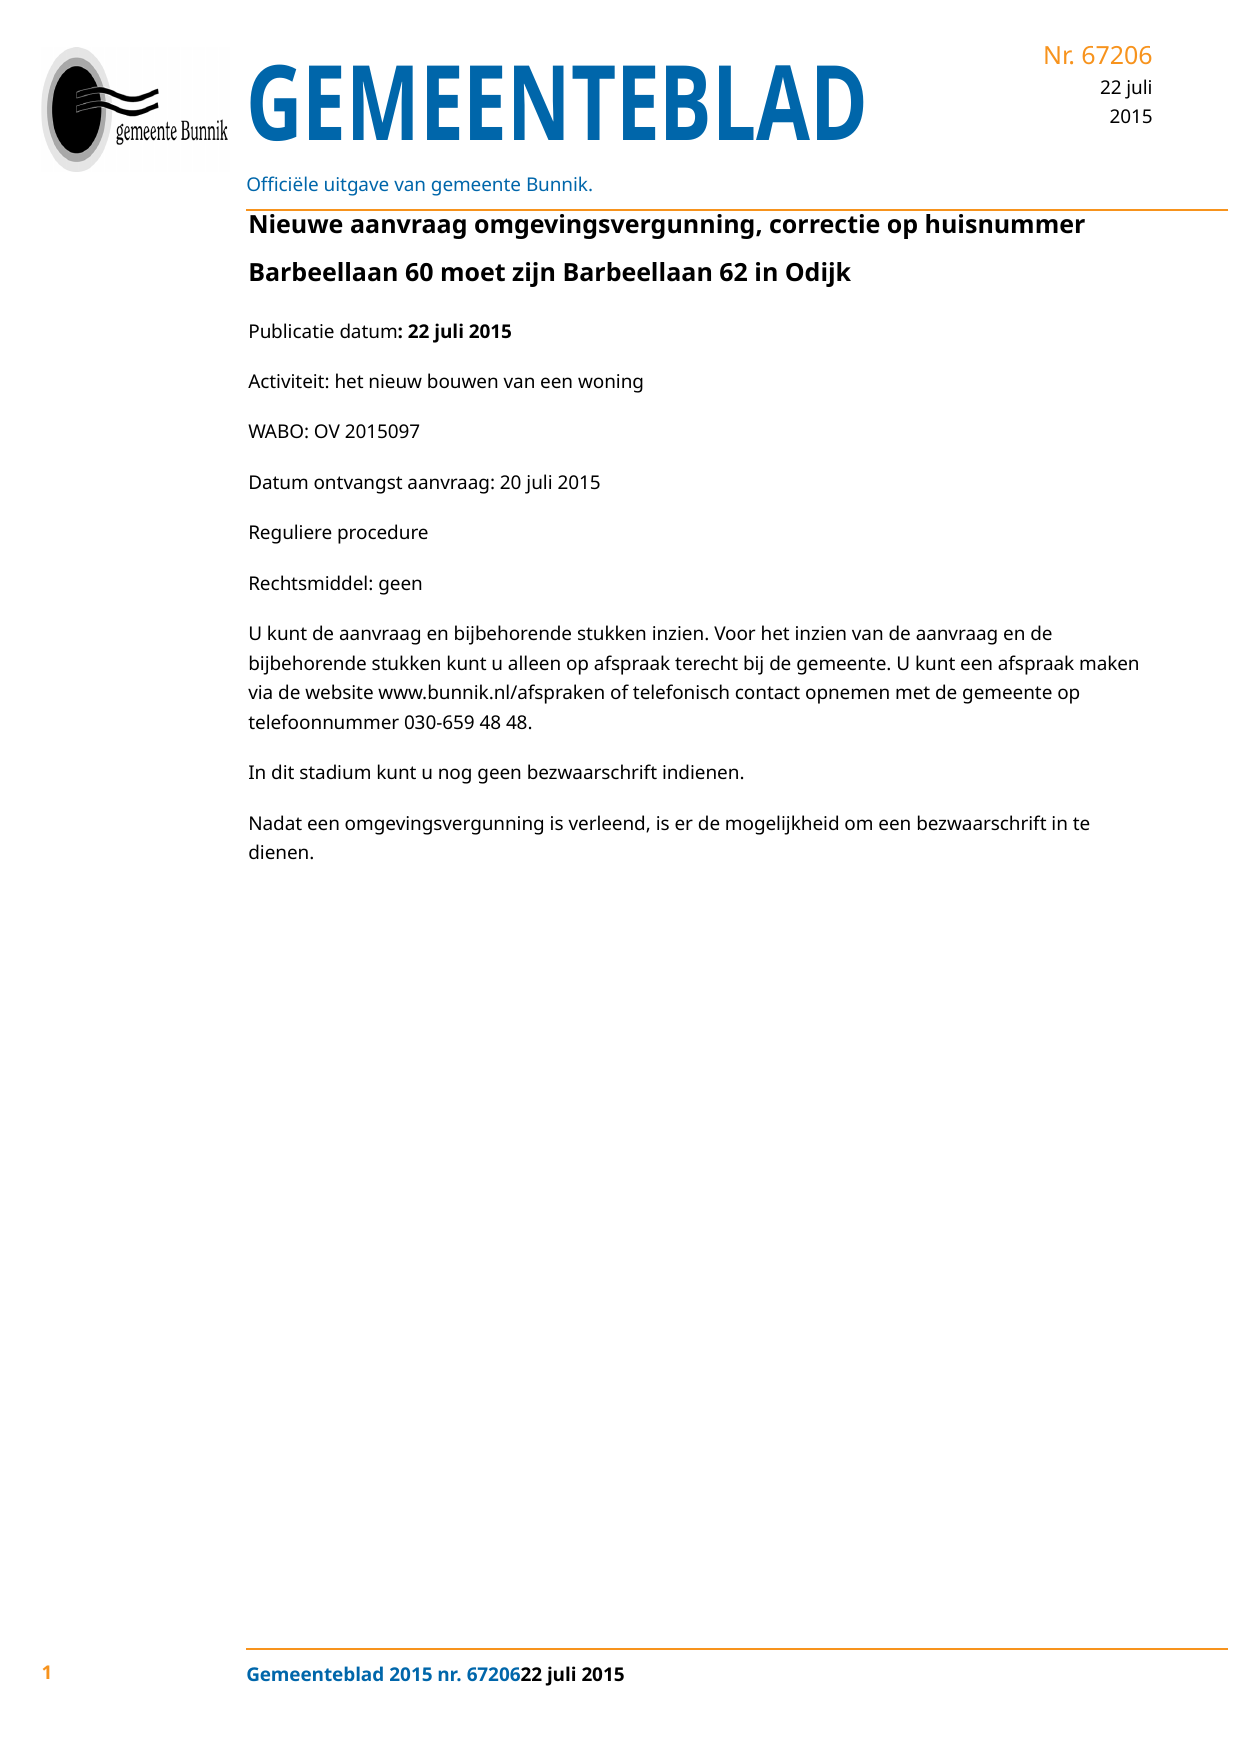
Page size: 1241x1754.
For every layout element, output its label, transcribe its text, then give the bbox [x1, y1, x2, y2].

text Datum ontvangst aanvraag: 20 juli 2015 [248, 469, 1152, 495]
text WABO: OV 2015097 [248, 419, 1152, 444]
text Nadat een omgevingsvergunning is verleend, is er de mogelijkheid om een bezwaarschrift in te dienen. [248, 810, 1152, 865]
text Rechtsmiddel: geen [248, 570, 1152, 596]
picture [41, 47, 231, 172]
text Reguliere procedure [248, 519, 1152, 545]
text Nieuwe aanvraag omgevingsvergunning, correctie op huisnummer Barbeellaan 60 moet zijn Barbeellaan 62 in Odijk [248, 211, 1152, 288]
text In dit stadium kunt u nog geen bezwaarschrift indienen. [248, 759, 1152, 785]
text Activiteit: het nieuw bouwen van een woning [248, 368, 1152, 394]
text U kunt de aanvraag en bijbehorende stukken inzien. Voor het inzien van de aanvraag en de bijbehorende stukken kunt u alleen op afspraak terecht bij de gemeente. U kunt een afspraak maken via de website www.bunnik.nl/afspraken of telefonisch contact opnemen met de gemeente op telefoonnummer 030-659 48 48. [248, 620, 1152, 735]
text Publicatie datum: 22 juli 2015 [248, 318, 1152, 344]
